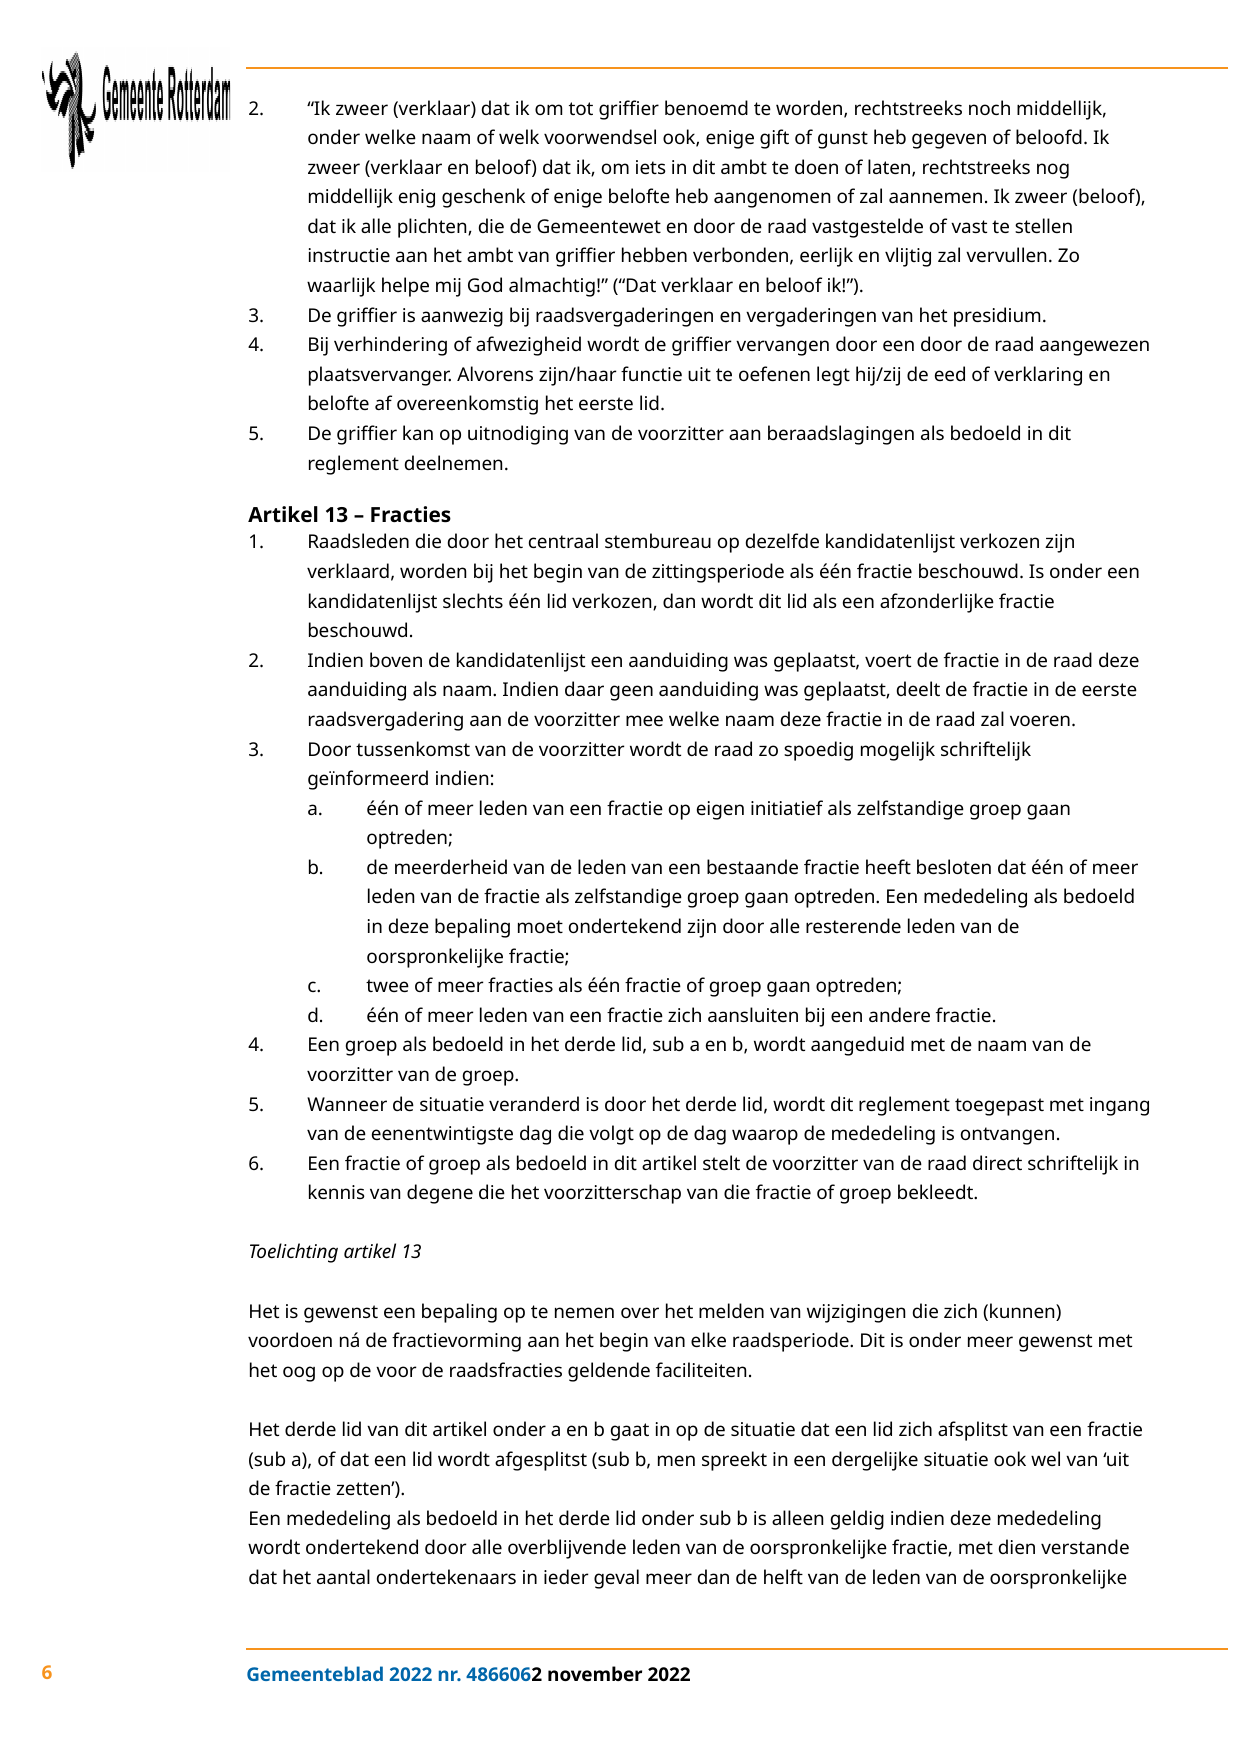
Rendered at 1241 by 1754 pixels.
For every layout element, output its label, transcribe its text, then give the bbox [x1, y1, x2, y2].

list één of meer leden van een fractie op eigen initiatief als zelfstandige groep gaan optreden; [307, 795, 1152, 850]
list Door tussenkomst van de voorzitter wordt de raad zo spoedig mogelijk schriftelijk geïnformeerd indien: [248, 736, 1152, 791]
picture [41, 47, 231, 172]
text Artikel 13 – Fracties [248, 500, 1152, 529]
list De griffier is aanwezig bij raadsvergaderingen en vergaderingen van het presidium. [248, 302, 1152, 328]
list Indien boven de kandidatenlijst een aanduiding was geplaatst, voert de fractie in de raad deze aanduiding als naam. Indien daar geen aanduiding was geplaatst, deelt de fractie in de eerste raadsvergadering aan de voorzitter mee welke naam deze fractie in de raad zal voeren. [248, 647, 1152, 732]
text Een mededeling als bedoeld in het derde lid onder sub b is alleen geldig indien deze mededeling wordt ondertekend door alle overblijvende leden van de oorspronkelijke fractie, met dien verstande dat het aantal ondertekenaars in ieder geval meer dan de helft van de leden van de oorspronkelijke [248, 1505, 1152, 1590]
text Het is gewenst een bepaling op te nemen over het melden van wijzigingen die zich (kunnen) voordoen ná de fractievorming aan het begin van elke raadsperiode. Dit is onder meer gewenst met het oog op de voor de raadsfracties geldende faciliteiten. [248, 1298, 1152, 1383]
list twee of meer fracties als één fractie of groep gaan optreden; [307, 972, 1152, 998]
list Een groep als bedoeld in het derde lid, sub a en b, wordt aangeduid met de naam van de voorzitter van de groep. [248, 1032, 1152, 1087]
list “Ik zweer (verklaar) dat ik om tot griffier benoemd te worden, rechtstreeks noch middellijk, onder welke naam of welk voorwendsel ook, enige gift of gunst heb gegeven of beloofd. Ik zweer (verklaar en beloof) dat ik, om iets in dit ambt te doen of laten, rechtstreeks nog middellijk enig geschenk of enige belofte heb aangenomen of zal aannemen. Ik zweer (beloof), dat ik alle plichten, die de Gemeentewet en door de raad vastgestelde of vast te stellen instructie aan het ambt van griffier hebben verbonden, eerlijk en vlijtig zal vervullen. Zo waarlijk helpe mij God almachtig!” (“Dat verklaar en beloof ik!”). [248, 95, 1152, 298]
text Het derde lid van dit artikel onder a en b gaat in op de situatie dat een lid zich afsplitst van een fractie (sub a), of dat een lid wordt afgesplitst (sub b, men spreekt in een dergelijke situatie ook wel van ‘uit de fractie zetten’). [248, 1416, 1152, 1501]
text Toelichting artikel 13 [248, 1239, 1152, 1264]
list Raadsleden die door het centraal stembureau op dezelfde kandidatenlijst verkozen zijn verklaard, worden bij het begin van de zittingsperiode als één fractie beschouwd. Is onder een kandidatenlijst slechts één lid verkozen, dan wordt dit lid als een afzonderlijke fractie beschouwd. [248, 529, 1152, 643]
list Een fractie of groep als bedoeld in dit artikel stelt de voorzitter van de raad direct schriftelijk in kennis van degene die het voorzitterschap van die fractie of groep bekleedt. [248, 1150, 1152, 1205]
list Bij verhindering of afwezigheid wordt de griffier vervangen door een door de raad aangewezen plaatsvervanger. Alvorens zijn/haar functie uit te oefenen legt hij/zij de eed of verklaring en belofte af overeenkomstig het eerste lid. [248, 331, 1152, 416]
list één of meer leden van een fractie zich aansluiten bij een andere fractie. [307, 1002, 1152, 1028]
list Wanneer de situatie veranderd is door het derde lid, wordt dit reglement toegepast met ingang van de eenentwintigste dag die volgt op de dag waarop de mededeling is ontvangen. [248, 1091, 1152, 1146]
list De griffier kan op uitnodiging van de voorzitter aan beraadslagingen als bedoeld in dit reglement deelnemen. [248, 420, 1152, 476]
list de meerderheid van de leden van een bestaande fractie heeft besloten dat één of meer leden van de fractie als zelfstandige groep gaan optreden. Een mededeling als bedoeld in deze bepaling moet ondertekend zijn door alle resterende leden van de oorspronkelijke fractie; [307, 854, 1152, 968]
